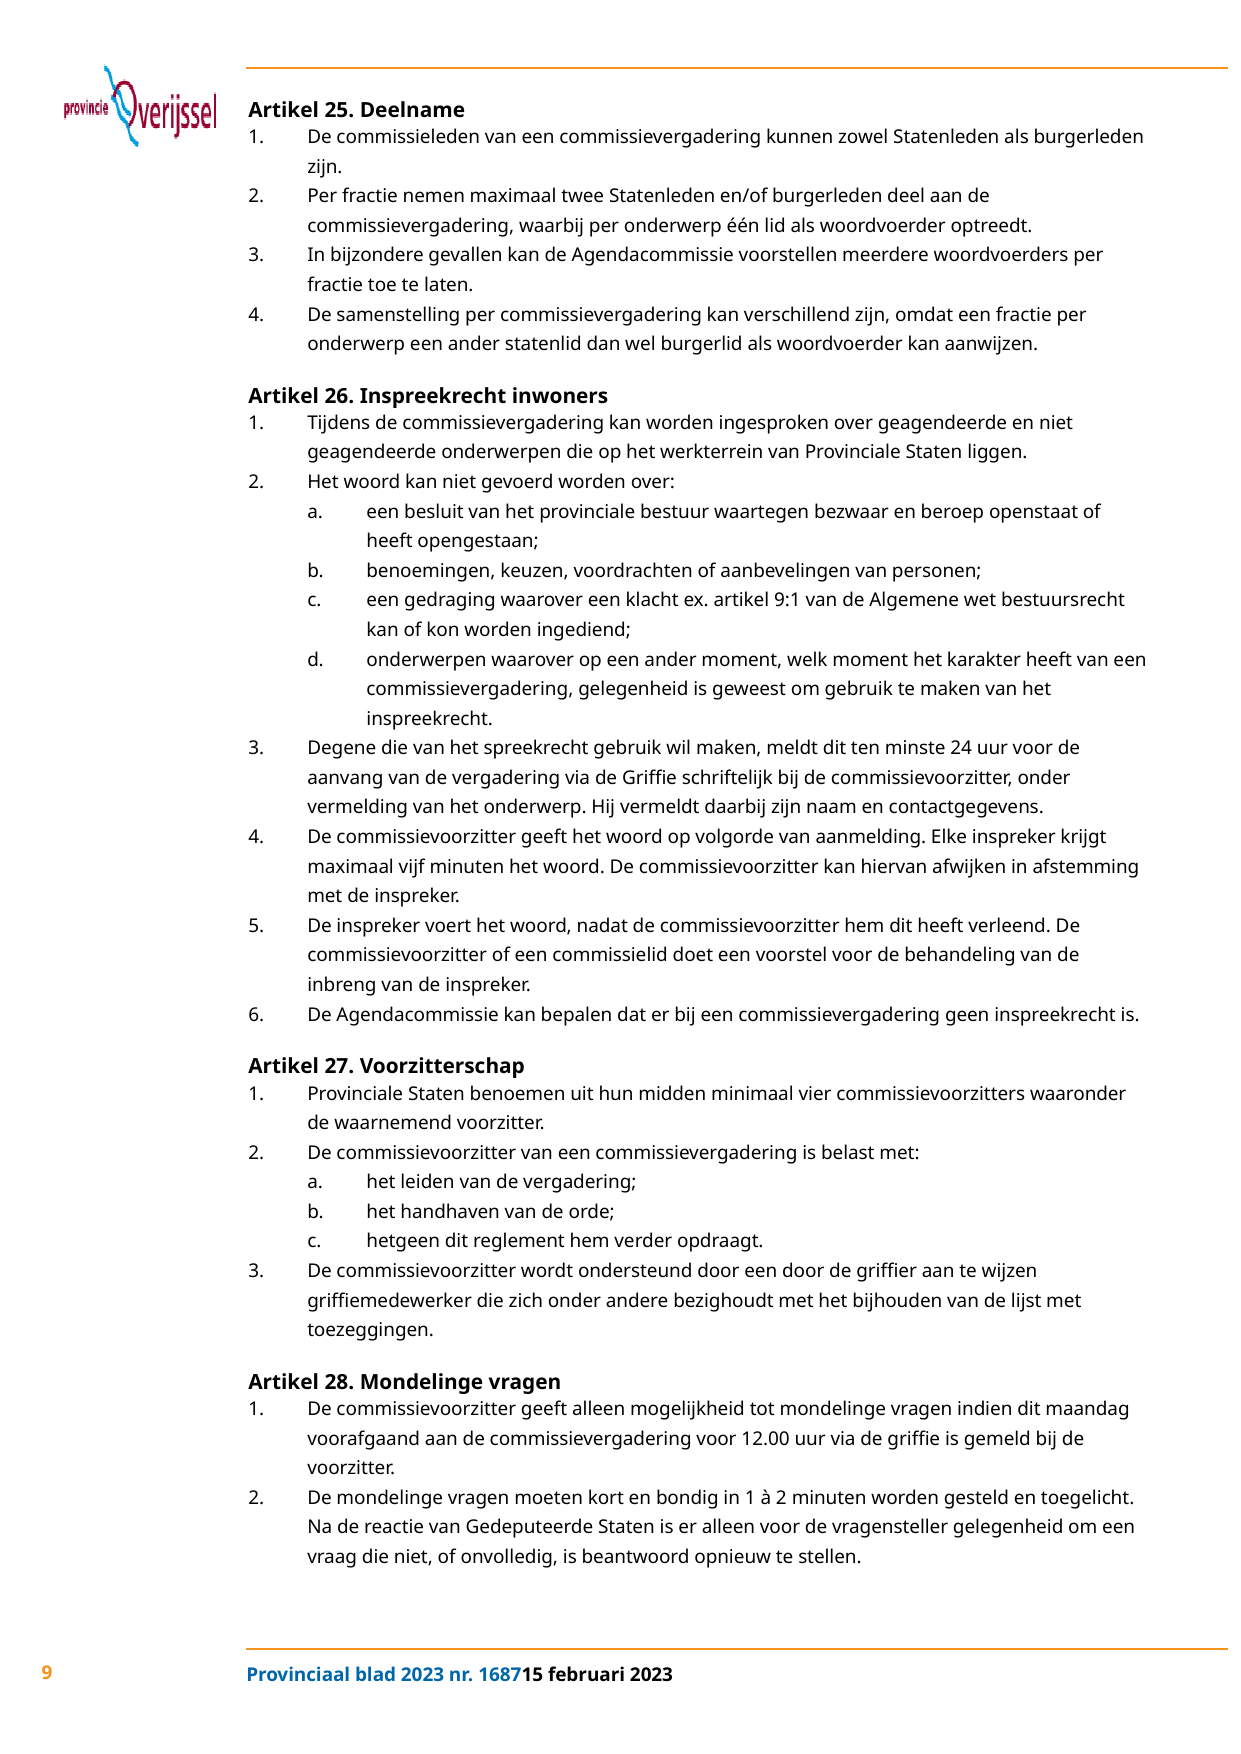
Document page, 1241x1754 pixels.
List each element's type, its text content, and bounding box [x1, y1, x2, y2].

list Tijdens de commissievergadering kan worden ingesproken over geagendeerde en niet geagendeerde onderwerpen die op het werkterrein van Provinciale Staten liggen. [248, 409, 1152, 464]
list De commissievoorzitter geeft het woord op volgorde van aanmelding. Elke inspreker krijgt maximaal vijf minuten het woord. De commissievoorzitter kan hiervan afwijken in afstemming met de inspreker. [248, 823, 1152, 908]
text Artikel 25. Deelname [248, 95, 1152, 123]
list De commissievoorzitter van een commissievergadering is belast met: [248, 1139, 1152, 1164]
list Per fractie nemen maximaal twee Statenleden en/of burgerleden deel aan de commissievergadering, waarbij per onderwerp één lid als woordvoerder optreedt. [248, 182, 1152, 238]
list De Agendacommissie kan bepalen dat er bij een commissievergadering geen inspreekrecht is. [248, 1001, 1152, 1027]
list De inspreker voert het woord, nadat de commissievoorzitter hem dit heeft verleend. De commissievoorzitter of een commissielid doet een voorstel voor de behandeling van de inbreng van de inspreker. [248, 912, 1152, 997]
list De commissievoorzitter wordt ondersteund door een door de griffier aan te wijzen griffiemedewerker die zich onder andere bezighoudt met het bijhouden van de lijst met toezeggingen. [248, 1257, 1152, 1342]
list een gedraging waarover een klacht ex. artikel 9:1 van de Algemene wet bestuursrecht kan of kon worden ingediend; [307, 587, 1152, 642]
text Artikel 27. Voorzitterschap [248, 1051, 1152, 1080]
list onderwerpen waarover op een ander moment, welk moment het karakter heeft van een commissievergadering, gelegenheid is geweest om gebruik te maken van het inspreekrecht. [307, 646, 1152, 731]
list het handhaven van de orde; [307, 1198, 1152, 1224]
list Het woord kan niet gevoerd worden over: [248, 468, 1152, 494]
list In bijzondere gevallen kan de Agendacommissie voorstellen meerdere woordvoerders per fractie toe te laten. [248, 242, 1152, 297]
list een besluit van het provinciale bestuur waartegen bezwaar en beroep openstaat of heeft opengestaan; [307, 498, 1152, 553]
list Provinciale Staten benoemen uit hun midden minimaal vier commissievoorzitters waaronder de waarnemend voorzitter. [248, 1080, 1152, 1135]
list benoemingen, keuzen, voordrachten of aanbevelingen van personen; [307, 557, 1152, 583]
list het leiden van de vergadering; [307, 1168, 1152, 1194]
list De mondelinge vragen moeten kort en bondig in 1 à 2 minuten worden gesteld en toegelicht. Na de reactie van Gedeputeerde Staten is er alleen voor de vragensteller gelegenheid om een vraag die niet, of onvolledig, is beantwoord opnieuw te stellen. [248, 1484, 1152, 1569]
list De commissieleden van een commissievergadering kunnen zowel Statenleden als burgerleden zijn. [248, 123, 1152, 178]
picture [41, 47, 231, 172]
list hetgeen dit reglement hem verder opdraagt. [307, 1228, 1152, 1253]
list Degene die van het spreekrecht gebruik wil maken, meldt dit ten minste 24 uur voor de aanvang van de vergadering via de Griffie schriftelijk bij de commissievoorzitter, onder vermelding van het onderwerp. Hij vermeldt daarbij zijn naam en contactgegevens. [248, 734, 1152, 819]
text Artikel 26. Inspreekrecht inwoners [248, 381, 1152, 409]
list De commissievoorzitter geeft alleen mogelijkheid tot mondelinge vragen indien dit maandag voorafgaand aan de commissievergadering voor 12.00 uur via de griffie is gemeld bij de voorzitter. [248, 1395, 1152, 1480]
text Artikel 28. Mondelinge vragen [248, 1367, 1152, 1395]
list De samenstelling per commissievergadering kan verschillend zijn, omdat een fractie per onderwerp een ander statenlid dan wel burgerlid als woordvoerder kan aanwijzen. [248, 301, 1152, 356]
